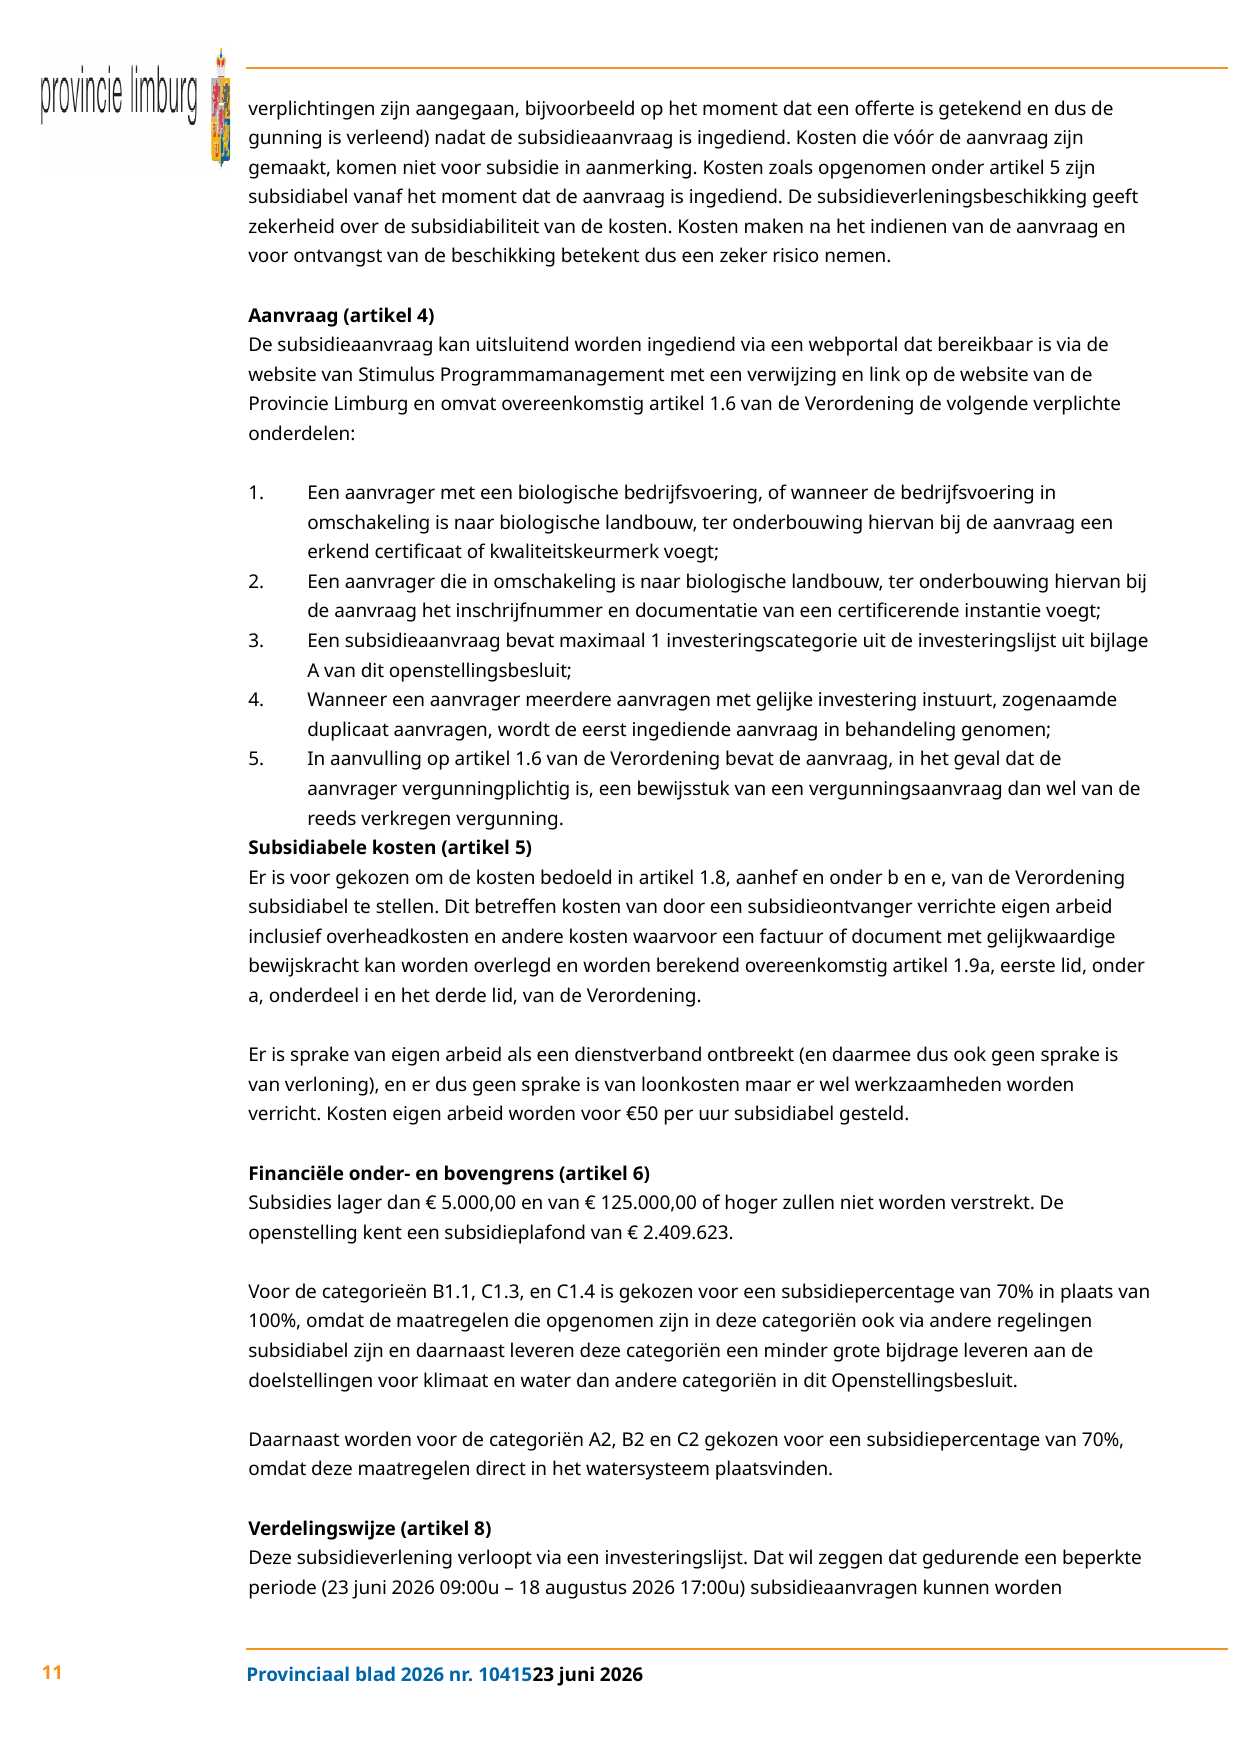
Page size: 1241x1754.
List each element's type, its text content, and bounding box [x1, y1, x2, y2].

text Financiële onder- en bovengrens (artikel 6) [248, 1160, 1152, 1186]
text Voor de categorieën B1.1, C1.3, en C1.4 is gekozen voor een subsidiepercentage van 70% in plaats van 100%, omdat de maatregelen die opgenomen zijn in deze categoriën ook via andere regelingen subsidiabel zijn en daarnaast leveren deze categoriën een minder grote bijdrage leveren aan de doelstellingen voor klimaat en water dan andere categoriën in dit Openstellingsbesluit. [248, 1278, 1152, 1393]
text Verdelingswijze (artikel 8) [248, 1515, 1152, 1541]
text verplichtingen zijn aangegaan, bijvoorbeeld op het moment dat een offerte is getekend en dus de gunning is verleend) nadat de subsidieaanvraag is ingediend. Kosten die vóór de aanvraag zijn gemaakt, komen niet voor subsidie in aanmerking. Kosten zoals opgenomen onder artikel 5 zijn subsidiabel vanaf het moment dat de aanvraag is ingediend. De subsidieverleningsbeschikking geeft zekerheid over de subsidiabiliteit van de kosten. Kosten maken na het indienen van de aanvraag en voor ontvangst van de beschikking betekent dus een zeker risico nemen. [248, 95, 1152, 268]
text Daarnaast worden voor de categoriën A2, B2 en C2 gekozen voor een subsidiepercentage van 70%, omdat deze maatregelen direct in het watersysteem plaatsvinden. [248, 1426, 1152, 1481]
list Een aanvrager die in omschakeling is naar biologische landbouw, ter onderbouwing hiervan bij de aanvraag het inschrijfnummer en documentatie van een certificerende instantie voegt; [248, 568, 1152, 623]
text Er is voor gekozen om de kosten bedoeld in artikel 1.8, aanhef en onder b en e, van de Verordening subsidiabel te stellen. Dit betreffen kosten van door een subsidieontvanger verrichte eigen arbeid inclusief overheadkosten en andere kosten waarvoor een factuur of document met gelijkwaardige bewijskracht kan worden overlegd en worden berekend overeenkomstig artikel 1.9a, eerste lid, onder a, onderdeel i en het derde lid, van de Verordening. [248, 864, 1152, 1008]
list In aanvulling op artikel 1.6 van de Verordening bevat de aanvraag, in het geval dat de aanvrager vergunningplichtig is, een bewijsstuk van een vergunningsaanvraag dan wel van de reeds verkregen vergunning. [248, 746, 1152, 831]
picture [41, 47, 231, 172]
text Aanvraag (artikel 4) [248, 302, 1152, 328]
text Subsidiabele kosten (artikel 5) [248, 834, 1152, 860]
text De subsidieaanvraag kan uitsluitend worden ingediend via een webportal dat bereikbaar is via de website van Stimulus Programmamanagement met een verwijzing en link op de website van de Provincie Limburg en omvat overeenkomstig artikel 1.6 van de Verordening de volgende verplichte onderdelen: [248, 331, 1152, 446]
text Er is sprake van eigen arbeid als een dienstverband ontbreekt (en daarmee dus ook geen sprake is van verloning), en er dus geen sprake is van loonkosten maar er wel werkzaamheden worden verricht. Kosten eigen arbeid worden voor €50 per uur subsidiabel gesteld. [248, 1041, 1152, 1126]
list Wanneer een aanvrager meerdere aanvragen met gelijke investering instuurt, zogenaamde duplicaat aanvragen, wordt de eerst ingediende aanvraag in behandeling genomen; [248, 686, 1152, 742]
text Deze subsidieverlening verloopt via een investeringslijst. Dat wil zeggen dat gedurende een beperkte periode (23 juni 2026 09:00u – 18 augustus 2026 17:00u) subsidieaanvragen kunnen worden [248, 1544, 1152, 1600]
list Een aanvrager met een biologische bedrijfsvoering, of wanneer de bedrijfsvoering in omschakeling is naar biologische landbouw, ter onderbouwing hiervan bij de aanvraag een erkend certificaat of kwaliteitskeurmerk voegt; [248, 479, 1152, 564]
list Een subsidieaanvraag bevat maximaal 1 investeringscategorie uit de investeringslijst uit bijlage A van dit openstellingsbesluit; [248, 627, 1152, 683]
text Subsidies lager dan € 5.000,00 en van € 125.000,00 of hoger zullen niet worden verstrekt. De openstelling kent een subsidieplafond van € 2.409.623. [248, 1189, 1152, 1245]
